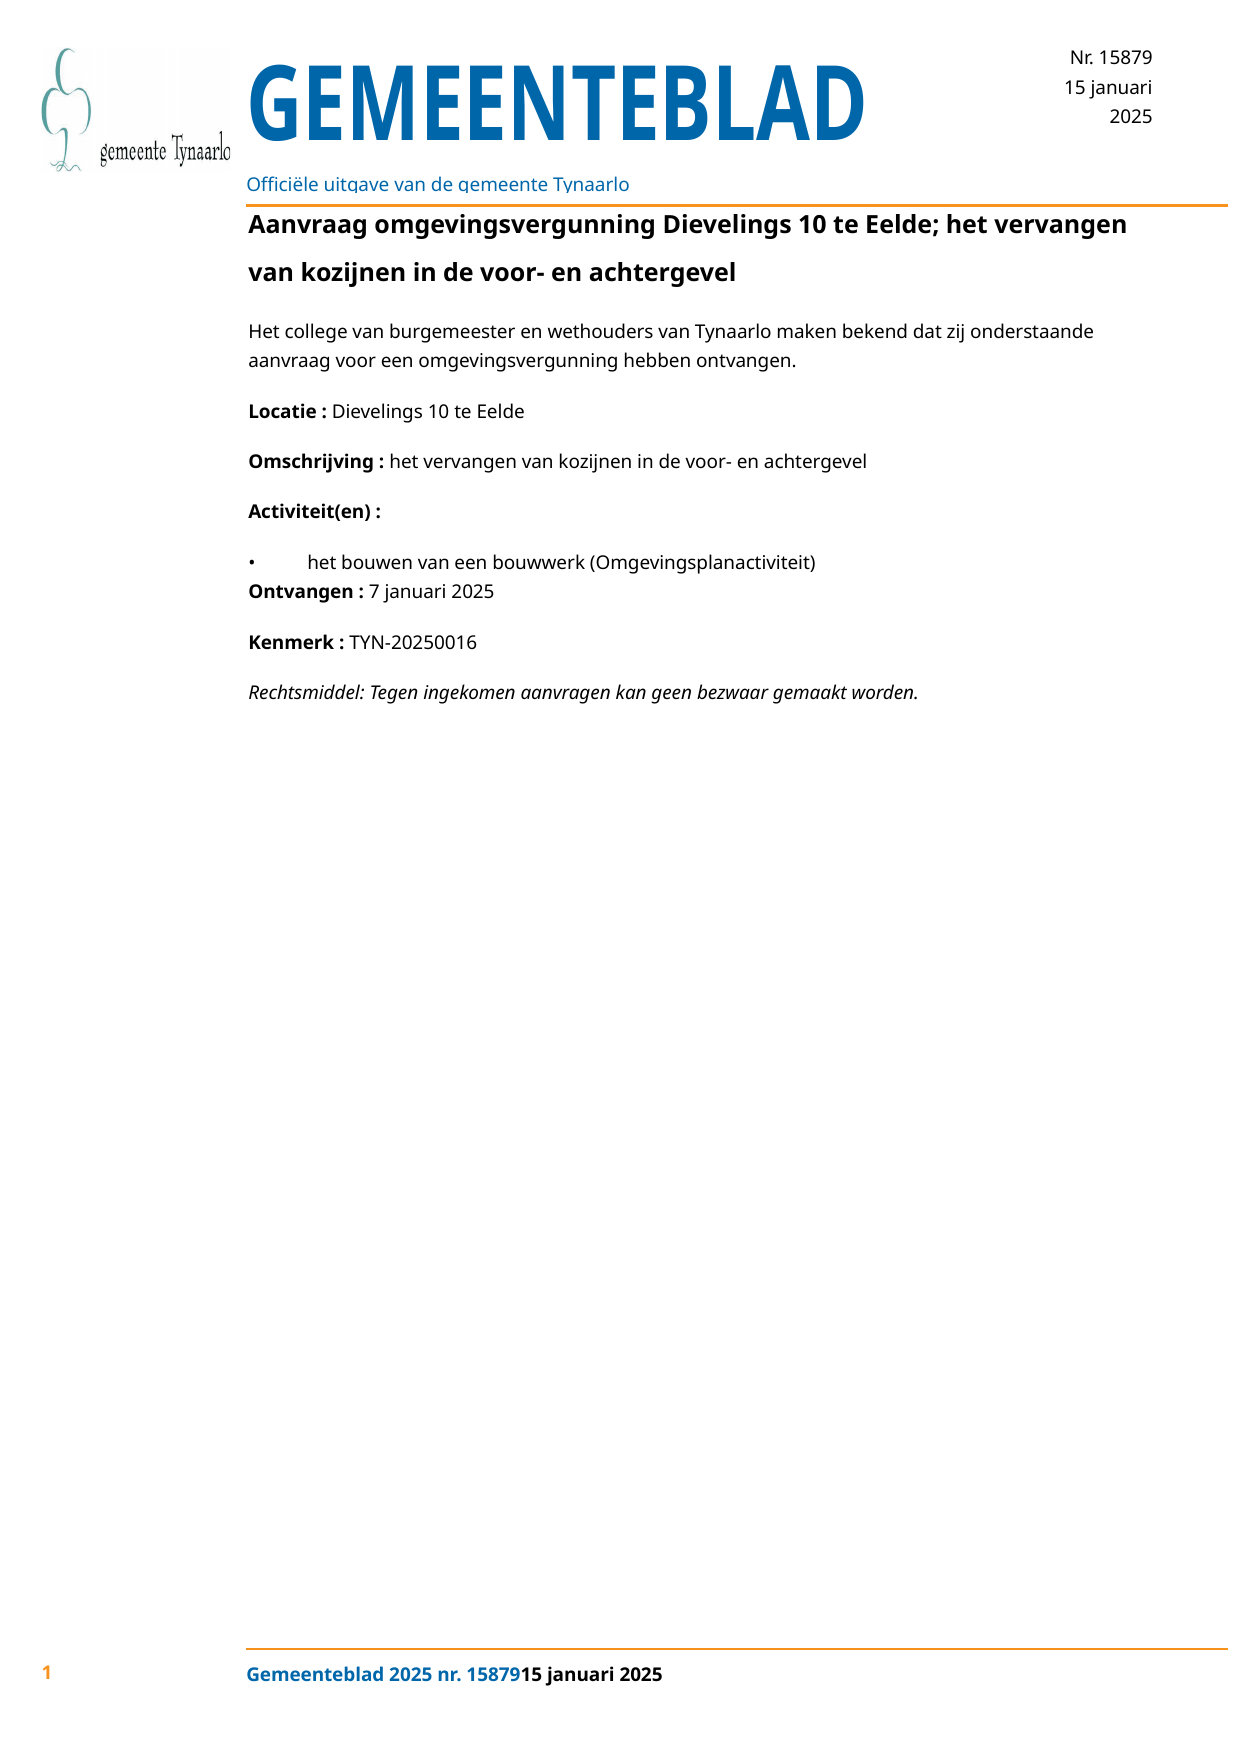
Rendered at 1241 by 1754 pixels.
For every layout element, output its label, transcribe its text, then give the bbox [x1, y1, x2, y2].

text Aanvraag omgevingsvergunning Dievelings 10 te Eelde; het vervangen van kozijnen in de voor- en achtergevel [248, 207, 1152, 288]
text Omschrijving : het vervangen van kozijnen in de voor- en achtergevel [248, 448, 1152, 474]
text Het college van burgemeester en wethouders van Tynaarlo maken bekend dat zij onderstaande aanvraag voor een omgevingsvergunning hebben ontvangen. [248, 318, 1152, 373]
text Kenmerk : TYN-20250016 [248, 629, 1152, 655]
picture [41, 47, 231, 172]
list het bouwen van een bouwwerk (Omgevingsplanactiviteit) [248, 549, 1152, 575]
text Locatie : Dievelings 10 te Eelde [248, 398, 1152, 424]
text Activiteit(en) : [248, 499, 1152, 524]
text Ontvangen : 7 januari 2025 [248, 579, 1152, 604]
text Rechtsmiddel: Tegen ingekomen aanvragen kan geen bezwaar gemaakt worden. [248, 679, 1152, 705]
